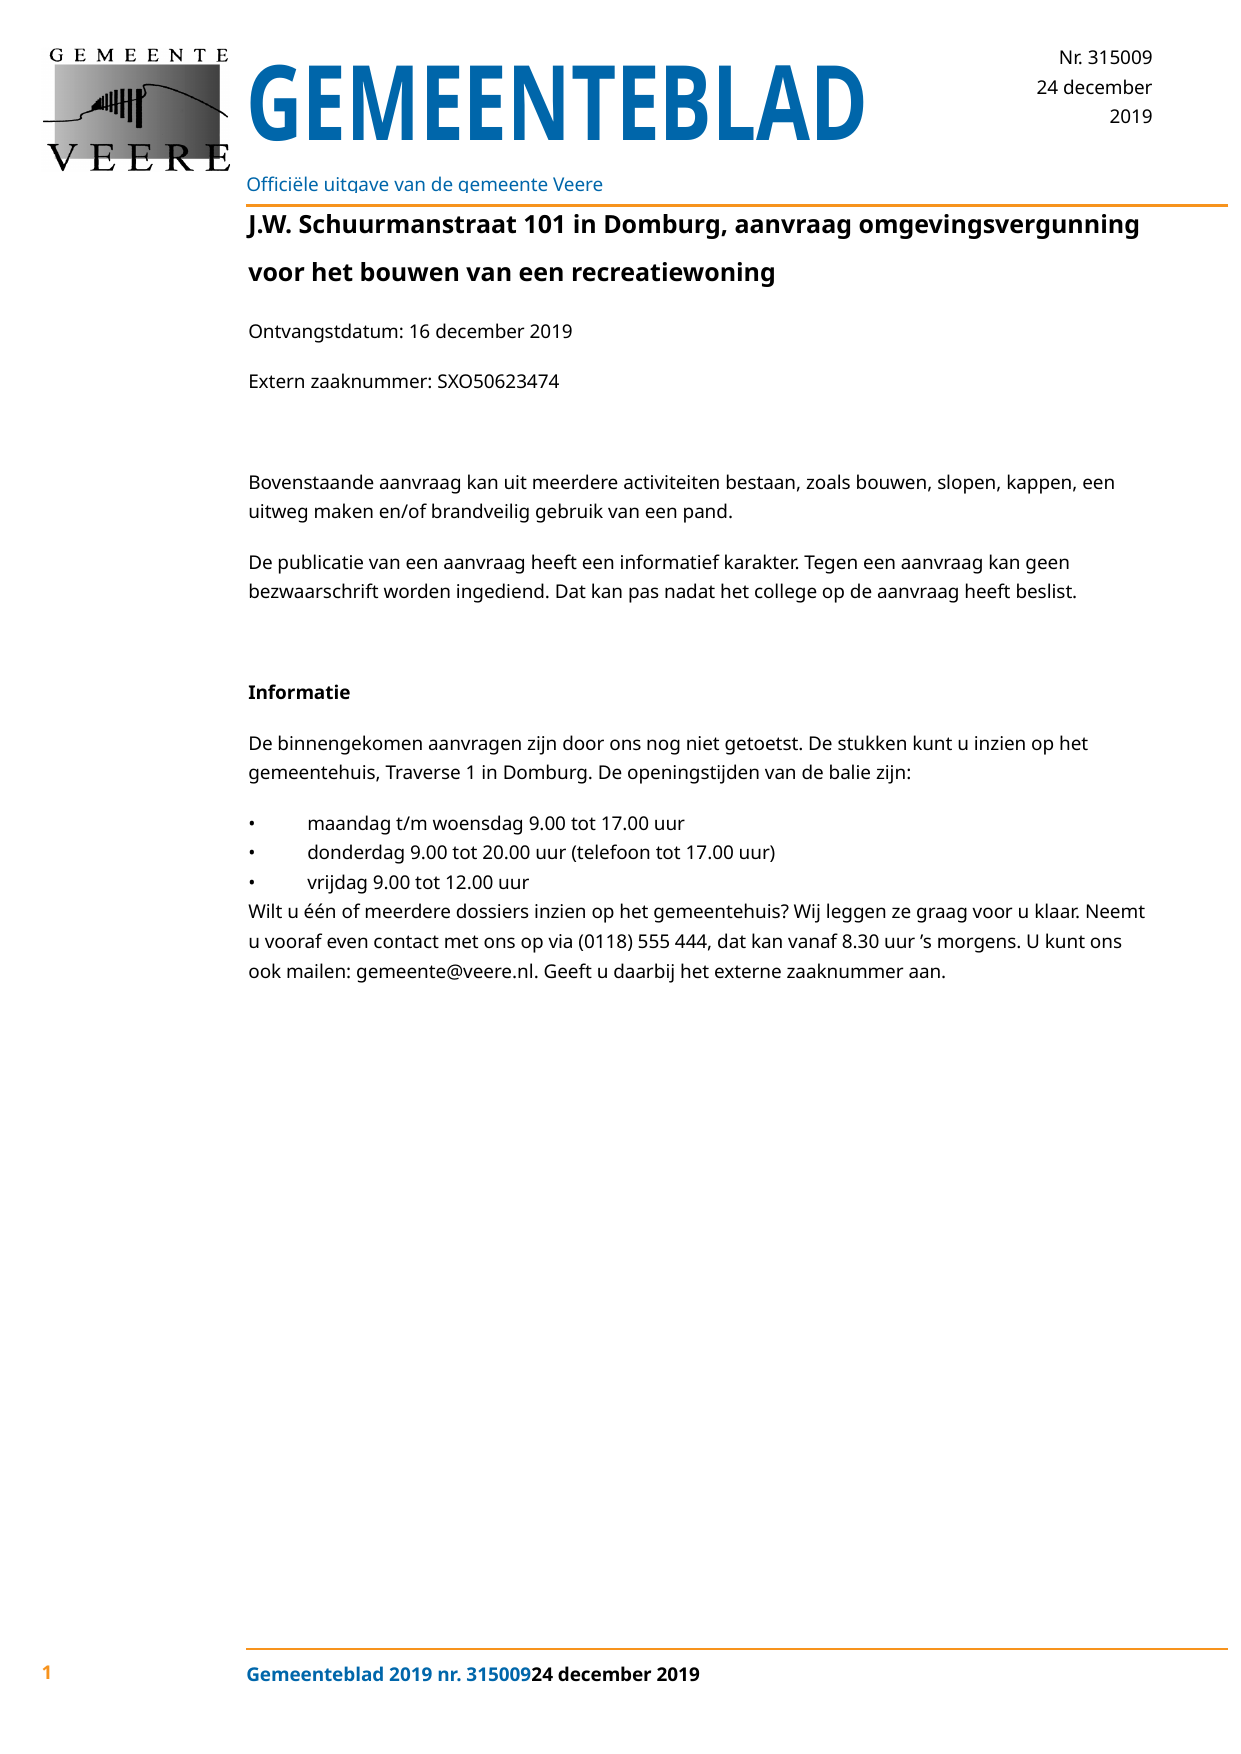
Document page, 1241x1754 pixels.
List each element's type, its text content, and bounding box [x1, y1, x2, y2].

text Extern zaaknummer: SXO50623474 [248, 368, 1152, 394]
text De publicatie van een aanvraag heeft een informatief karakter. Tegen een aanvraag kan geen bezwaarschrift worden ingediend. Dat kan pas nadat het college op de aanvraag heeft beslist. [248, 549, 1152, 604]
list vrijdag 9.00 tot 12.00 uur [248, 869, 1152, 895]
list donderdag 9.00 tot 20.00 uur (telefoon tot 17.00 uur) [248, 839, 1152, 865]
list maandag t/m woensdag 9.00 tot 17.00 uur [248, 810, 1152, 836]
text Ontvangstdatum: 16 december 2019 [248, 318, 1152, 344]
text J.W. Schuurmanstraat 101 in Domburg, aanvraag omgevingsvergunning voor het bouwen van een recreatiewoning [248, 207, 1152, 288]
text Informatie [248, 679, 1152, 705]
text Bovenstaande aanvraag kan uit meerdere activiteiten bestaan, zoals bouwen, slopen, kappen, een uitweg maken en/of brandveilig gebruik van een pand. [248, 469, 1152, 524]
text Wilt u één of meerdere dossiers inzien op het gemeentehuis? Wij leggen ze graag voor u klaar. Neemt u vooraf even contact met ons op via (0118) 555 444, dat kan vanaf 8.30 uur ’s morgens. U kunt ons ook mailen: gemeente@veere.nl. Geeft u daarbij het externe zaaknummer aan. [248, 899, 1152, 984]
text De binnengekomen aanvragen zijn door ons nog niet getoetst. De stukken kunt u inzien op het gemeentehuis, Traverse 1 in Domburg. De openingstijden van de balie zijn: [248, 730, 1152, 785]
picture [41, 47, 231, 172]
